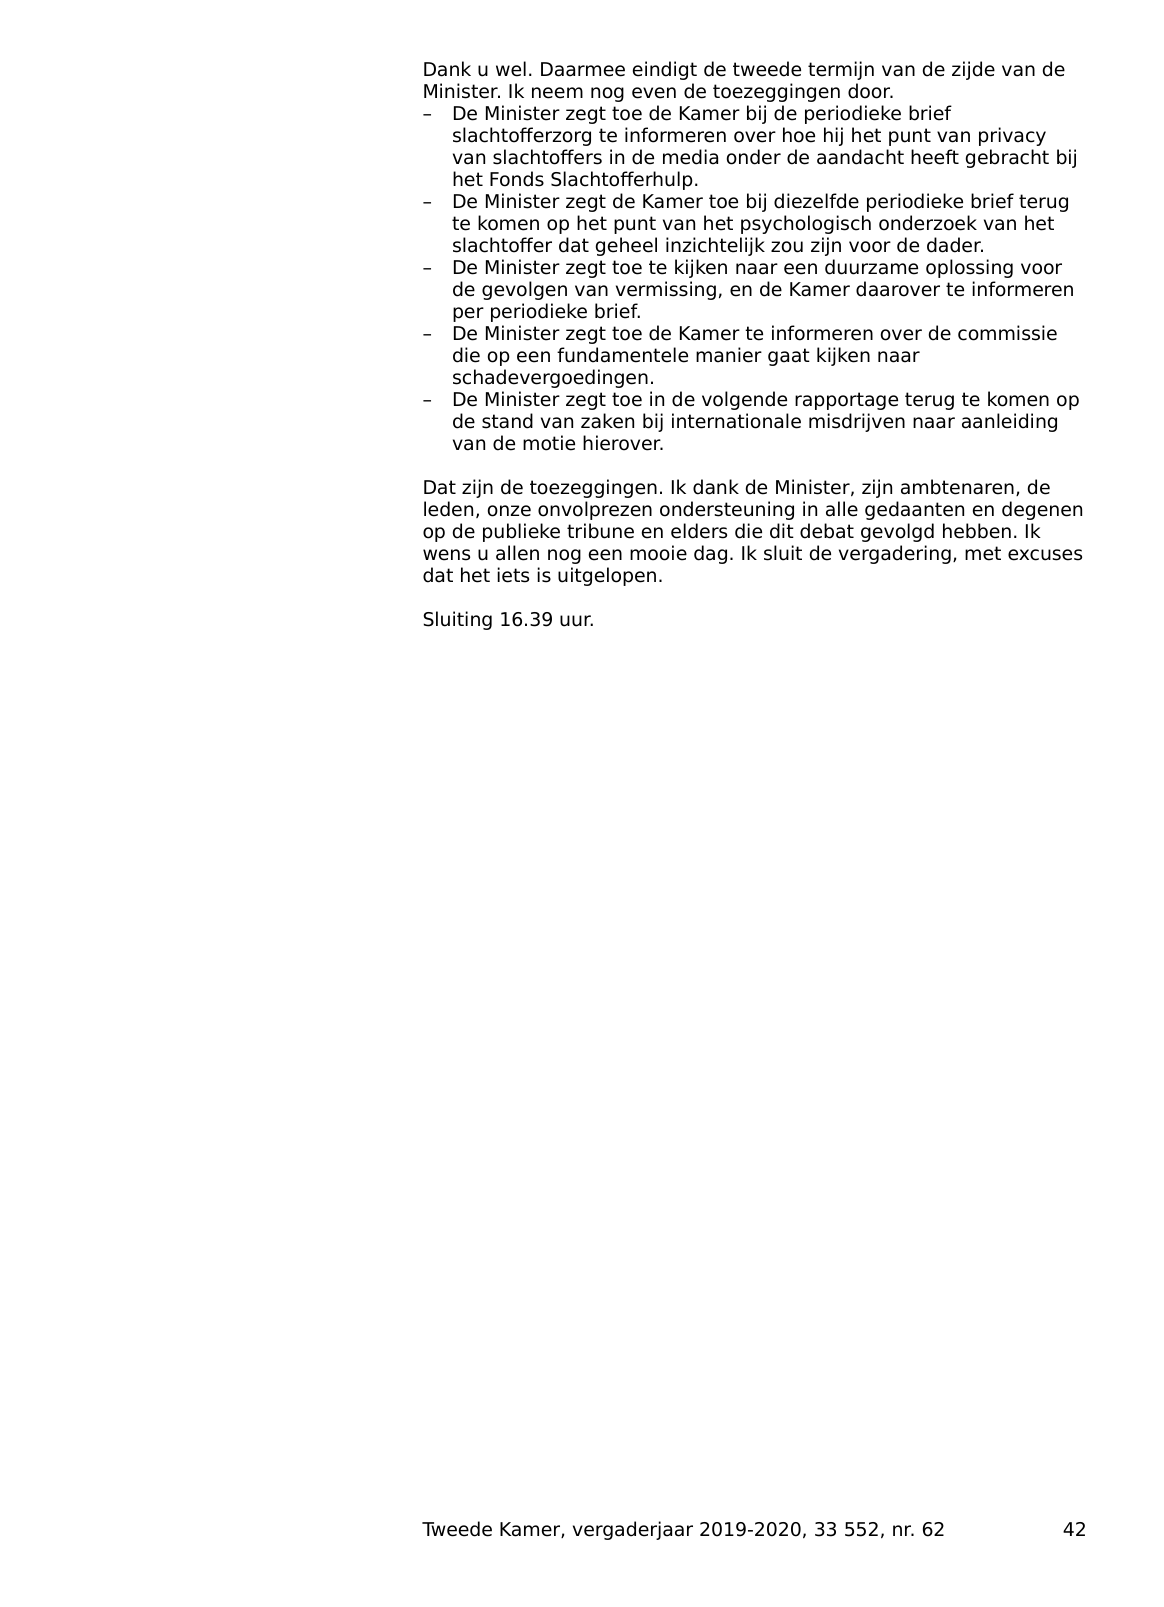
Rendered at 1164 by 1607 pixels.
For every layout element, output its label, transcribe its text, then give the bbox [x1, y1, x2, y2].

text – De Minister zegt toe de Kamer bij de periodieke brief slachtofferzorg te informeren over hoe hij het punt van privacy van slachtoffers in de media onder de aandacht heeft gebracht bij het Fonds Slachtofferhulp. [422, 103, 1087, 191]
text – De Minister zegt toe te kijken naar een duurzame oplossing voor de gevolgen van vermissing, en de Kamer daarover te informeren per periodieke brief. [422, 257, 1087, 323]
text – De Minister zegt toe de Kamer te informeren over de commissie die op een fundamentele manier gaat kijken naar schadevergoedingen. [422, 323, 1087, 389]
text Dank u wel. Daarmee eindigt de tweede termijn van de zijde van de Minister. Ik neem nog even de toezeggingen door. [422, 59, 1087, 103]
text – De Minister zegt toe in de volgende rapportage terug te komen op de stand van zaken bij internationale misdrijven naar aanleiding van de motie hierover. [422, 389, 1087, 455]
text – De Minister zegt de Kamer toe bij diezelfde periodieke brief terug te komen op het punt van het psychologisch onderzoek van het slachtoffer dat geheel inzichtelijk zou zijn voor de dader. [422, 191, 1087, 257]
text Sluiting 16.39 uur. [422, 609, 1087, 631]
text Dat zijn de toezeggingen. Ik dank de Minister, zijn ambtenaren, de leden, onze onvolprezen ondersteuning in alle gedaanten en degenen op de publieke tribune en elders die dit debat gevolgd hebben. Ik wens u allen nog een mooie dag. Ik sluit de vergadering, met excuses dat het iets is uitgelopen. [422, 477, 1087, 587]
